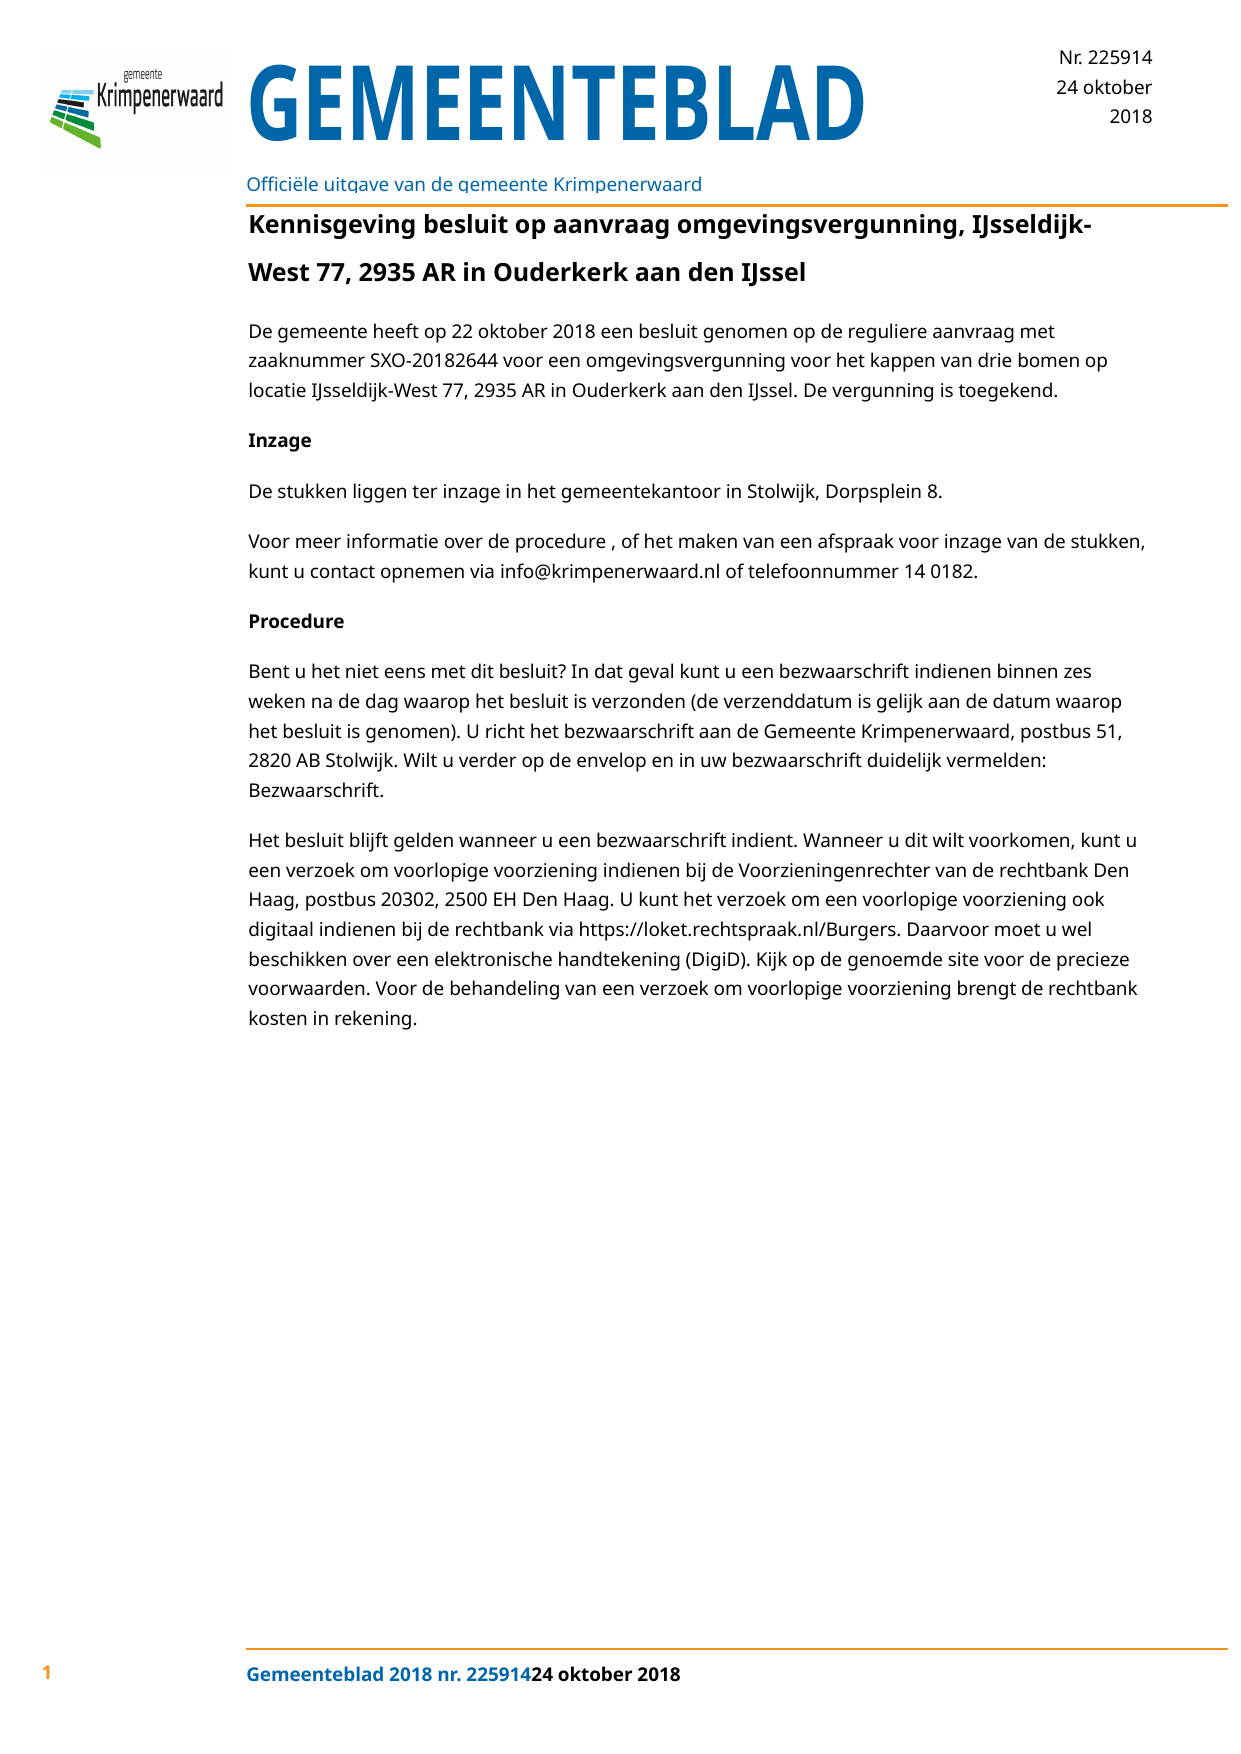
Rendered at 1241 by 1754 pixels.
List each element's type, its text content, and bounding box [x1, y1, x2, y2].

text Procedure [248, 608, 1152, 634]
text De stukken liggen ter inzage in het gemeentekantoor in Stolwijk, Dorpsplein 8. [248, 478, 1152, 504]
text Kennisgeving besluit op aanvraag omgevingsvergunning, IJsseldijk-West 77, 2935 AR in Ouderkerk aan den IJssel [248, 207, 1152, 288]
text Het besluit blijft gelden wanneer u een bezwaarschrift indient. Wanneer u dit wilt voorkomen, kunt u een verzoek om voorlopige voorziening indienen bij de Voorzieningenrechter van de rechtbank Den Haag, postbus 20302, 2500 EH Den Haag. U kunt het verzoek om een voorlopige voorziening ook digitaal indienen bij de rechtbank via https://loket.rechtspraak.nl/Burgers. Daarvoor moet u wel beschikken over een elektronische handtekening (DigiD). Kijk op de genoemde site voor de precieze voorwaarden. Voor de behandeling van een verzoek om voorlopige voorziening brengt de rechtbank kosten in rekening. [248, 827, 1152, 1031]
picture [41, 47, 231, 172]
text Inzage [248, 427, 1152, 453]
text Voor meer informatie over de procedure , of het maken van een afspraak voor inzage van de stukken, kunt u contact opnemen via info@krimpenerwaard.nl of telefoonnummer 14 0182. [248, 528, 1152, 584]
text Bent u het niet eens met dit besluit? In dat geval kunt u een bezwaarschrift indienen binnen zes weken na de dag waarop het besluit is verzonden (de verzenddatum is gelijk aan de datum waarop het besluit is genomen). U richt het bezwaarschrift aan de Gemeente Krimpenerwaard, postbus 51, 2820 AB Stolwijk. Wilt u verder op de envelop en in uw bezwaarschrift duidelijk vermelden: Bezwaarschrift. [248, 659, 1152, 803]
text De gemeente heeft op 22 oktober 2018 een besluit genomen op de reguliere aanvraag met zaaknummer SXO-20182644 voor een omgevingsvergunning voor het kappen van drie bomen op locatie IJsseldijk-West 77, 2935 AR in Ouderkerk aan den IJssel. De vergunning is toegekend. [248, 318, 1152, 403]
